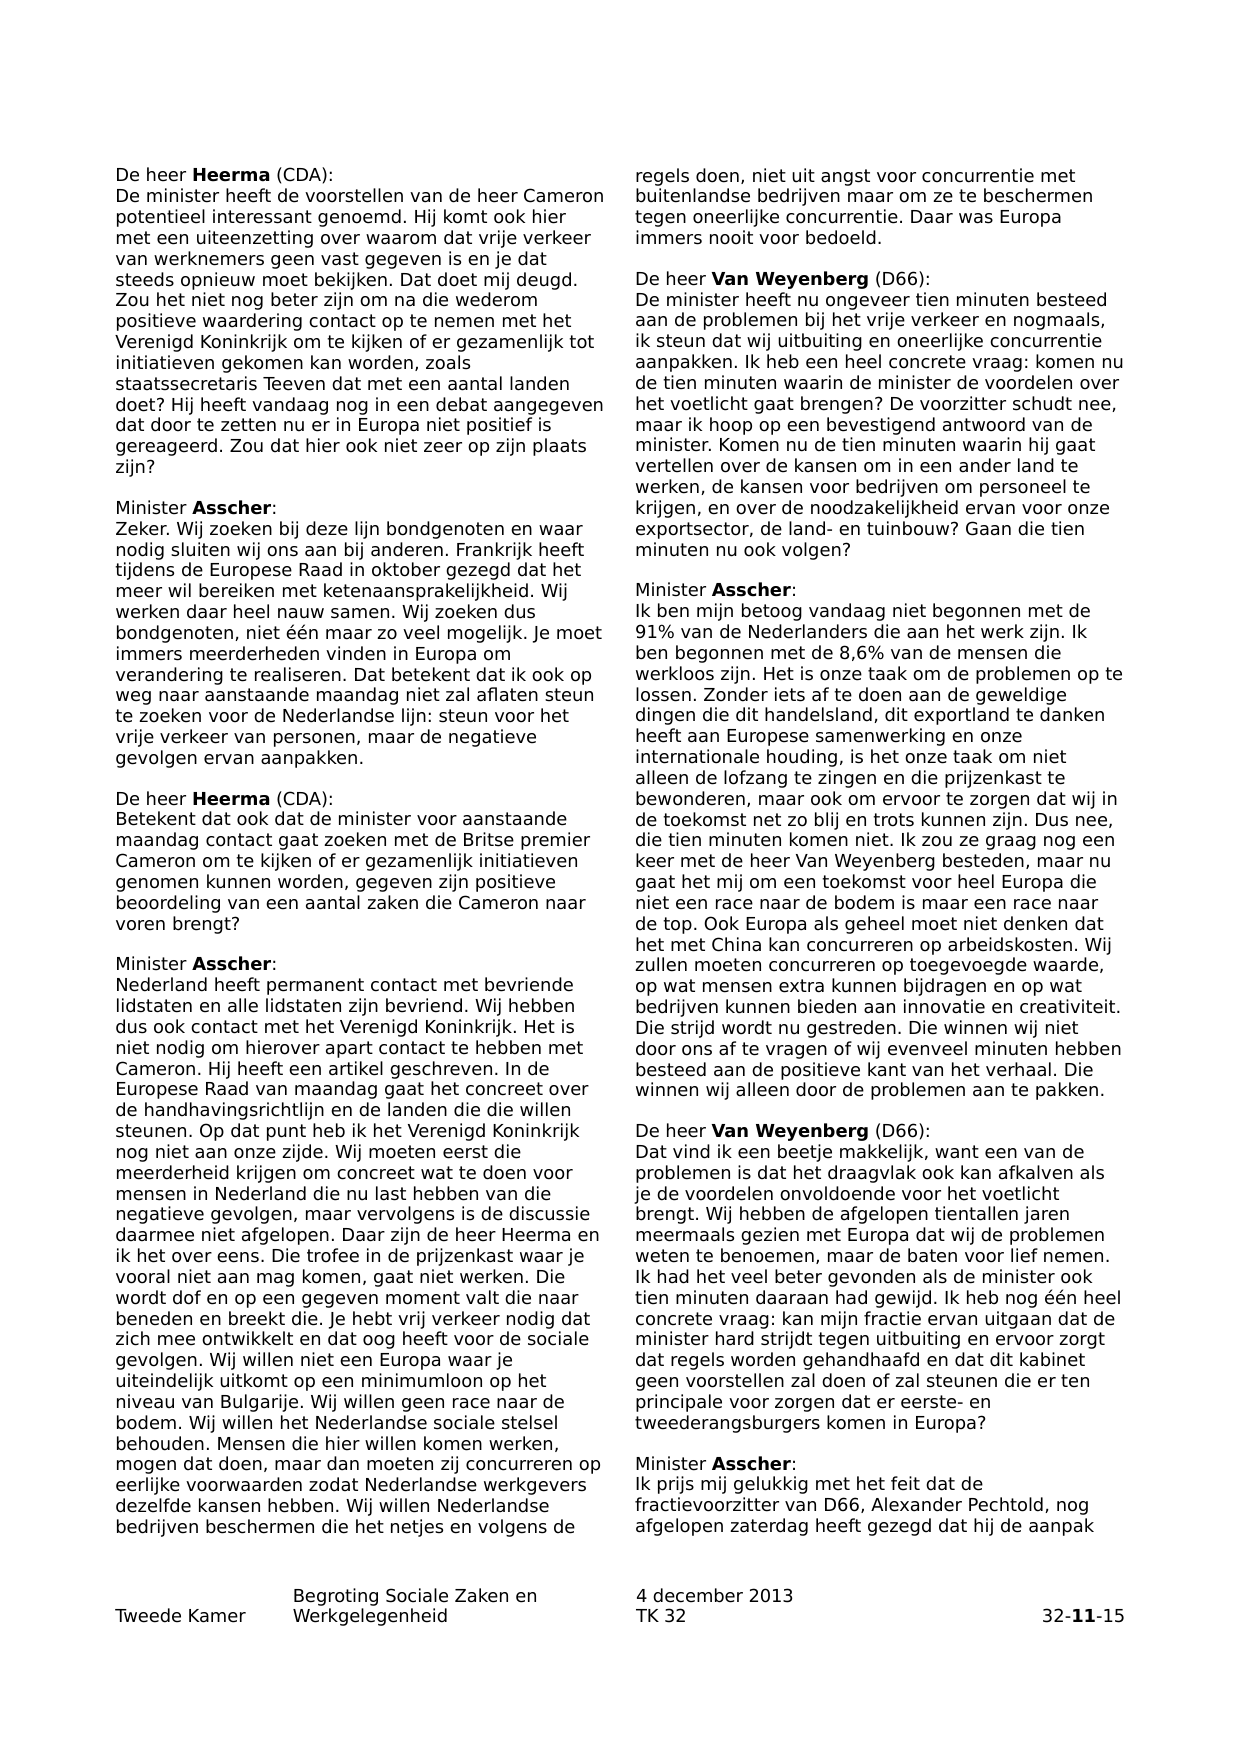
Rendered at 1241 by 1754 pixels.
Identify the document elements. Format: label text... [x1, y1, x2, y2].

text Minister Asscher: [635, 1453, 1125, 1474]
text Zeker. Wij zoeken bij deze lijn bondgenoten en waar nodig sluiten wij ons aan bij anderen. Frankrijk heeft tijdens de Europese Raad in oktober gezegd dat het meer wil bereiken met ketenaansprakelijkheid. Wij werken daar heel nauw samen. Wij zoeken dus bondgenoten, niet één maar zo veel mogelijk. Je moet immers meerderheden vinden in Europa om verandering te realiseren. Dat betekent dat ik ook op weg naar aanstaande maandag niet zal aflaten steun te zoeken voor de Nederlandse lijn: steun voor het vrije verkeer van personen, maar de negatieve gevolgen ervan aanpakken. [115, 518, 605, 768]
text Nederland heeft permanent contact met bevriende lidstaten en alle lidstaten zijn bevriend. Wij hebben dus ook contact met het Verenigd Koninkrijk. Het is niet nodig om hierover apart contact te hebben met Cameron. Hij heeft een artikel geschreven. In de Europese Raad van maandag gaat het concreet over de handhavingsrichtlijn en de landen die die willen steunen. Op dat punt heb ik het Verenigd Koninkrijk nog niet aan onze zijde. Wij moeten eerst die meerderheid krijgen om concreet wat te doen voor mensen in Nederland die nu last hebben van die negatieve gevolgen, maar vervolgens is de discussie daarmee niet afgelopen. Daar zijn de heer Heerma en ik het over eens. Die trofee in de prijzenkast waar je vooral niet aan mag komen, gaat niet werken. Die wordt dof en op een gegeven moment valt die naar beneden en breekt die. Je hebt vrij verkeer nodig dat zich mee ontwikkelt en dat oog heeft voor de sociale gevolgen. Wij willen niet een Europa waar je uiteindelijk uitkomt op een minimumloon op het niveau van Bulgarije. Wij willen geen race naar de bodem. Wij willen het Nederlandse sociale stelsel behouden. Mensen die hier willen komen werken, mogen dat doen, maar dan moeten zij concurreren op eerlijke voorwaarden zodat Nederlandse werkgevers dezelfde kansen hebben. Wij willen Nederlandse bedrijven beschermen die het netjes en volgens de [115, 975, 605, 1537]
text Betekent dat ook dat de minister voor aanstaande maandag contact gaat zoeken met de Britse premier Cameron om te kijken of er gezamenlijk initiatieven genomen kunnen worden, gegeven zijn positieve beoordeling van een aantal zaken die Cameron naar voren brengt? [115, 809, 605, 934]
text Minister Asscher: [635, 580, 1125, 601]
text De heer Heerma (CDA): [115, 788, 605, 809]
text De heer Heerma (CDA): [115, 165, 605, 186]
text Ik ben mijn betoog vandaag niet begonnen met de 91% van de Nederlanders die aan het werk zijn. Ik ben begonnen met de 8,6% van de mensen die werkloos zijn. Het is onze taak om de problemen op te lossen. Zonder iets af te doen aan de geweldige dingen die dit handelsland, dit exportland te danken heeft aan Europese samenwerking en onze internationale houding, is het onze taak om niet alleen de lofzang te zingen en die prijzenkast te bewonderen, maar ook om ervoor te zorgen dat wij in de toekomst net zo blij en trots kunnen zijn. Dus nee, die tien minuten komen niet. Ik zou ze graag nog een keer met de heer Van Weyenberg besteden, maar nu gaat het mij om een toekomst voor heel Europa die niet een race naar de bodem is maar een race naar de top. Ook Europa als geheel moet niet denken dat het met China kan concurreren op arbeidskosten. Wij zullen moeten concurreren op toegevoegde waarde, op wat mensen extra kunnen bijdragen en op wat bedrijven kunnen bieden aan innovatie en creativiteit. Die strijd wordt nu gestreden. Die winnen wij niet door ons af te vragen of wij evenveel minuten hebben besteed aan de positieve kant van het verhaal. Die winnen wij alleen door de problemen aan te pakken. [635, 601, 1125, 1101]
text Minister Asscher: [115, 954, 605, 975]
text Dat vind ik een beetje makkelijk, want een van de problemen is dat het draagvlak ook kan afkalven als je de voordelen onvoldoende voor het voetlicht brengt. Wij hebben de afgelopen tientallen jaren meermaals gezien met Europa dat wij de problemen weten te benoemen, maar de baten voor lief nemen. Ik had het veel beter gevonden als de minister ook tien minuten daaraan had gewijd. Ik heb nog één heel concrete vraag: kan mijn fractie ervan uitgaan dat de minister hard strijdt tegen uitbuiting en ervoor zorgt dat regels worden gehandhaafd en dat dit kabinet geen voorstellen zal doen of zal steunen die er ten principale voor zorgen dat er eerste- en tweederangsburgers komen in Europa? [635, 1142, 1125, 1433]
text Minister Asscher: [115, 498, 605, 518]
text Ik prijs mij gelukkig met het feit dat de fractievoorzitter van D66, Alexander Pechtold, nog afgelopen zaterdag heeft gezegd dat hij de aanpak [635, 1474, 1125, 1537]
text De minister heeft nu ongeveer tien minuten besteed aan de problemen bij het vrije verkeer en nogmaals, ik steun dat wij uitbuiting en oneerlijke concurrentie aanpakken. Ik heb een heel concrete vraag: komen nu de tien minuten waarin de minister de voordelen over het voetlicht gaat brengen? De voorzitter schudt nee, maar ik hoop op een bevestigend antwoord van de minister. Komen nu de tien minuten waarin hij gaat vertellen over de kansen om in een ander land te werken, de kansen voor bedrijven om personeel te krijgen, en over de noodzakelijkheid ervan voor onze exportsector, de land- en tuinbouw? Gaan die tien minuten nu ook volgen? [635, 289, 1125, 560]
text De minister heeft de voorstellen van de heer Cameron potentieel interessant genoemd. Hij komt ook hier met een uiteenzetting over waarom dat vrije verkeer van werknemers geen vast gegeven is en je dat steeds opnieuw moet bekijken. Dat doet mij deugd. Zou het niet nog beter zijn om na die wederom positieve waardering contact op te nemen met het Verenigd Koninkrijk om te kijken of er gezamenlijk tot initiatieven gekomen kan worden, zoals staatssecretaris Teeven dat met een aantal landen doet? Hij heeft vandaag nog in een debat aangegeven dat door te zetten nu er in Europa niet positief is gereageerd. Zou dat hier ook niet zeer op zijn plaats zijn? [115, 186, 605, 478]
text regels doen, niet uit angst voor concurrentie met buitenlandse bedrijven maar om ze te beschermen tegen oneerlijke concurrentie. Daar was Europa immers nooit voor bedoeld. [635, 165, 1125, 249]
text De heer Van Weyenberg (D66): [635, 269, 1125, 289]
text De heer Van Weyenberg (D66): [635, 1121, 1125, 1142]
